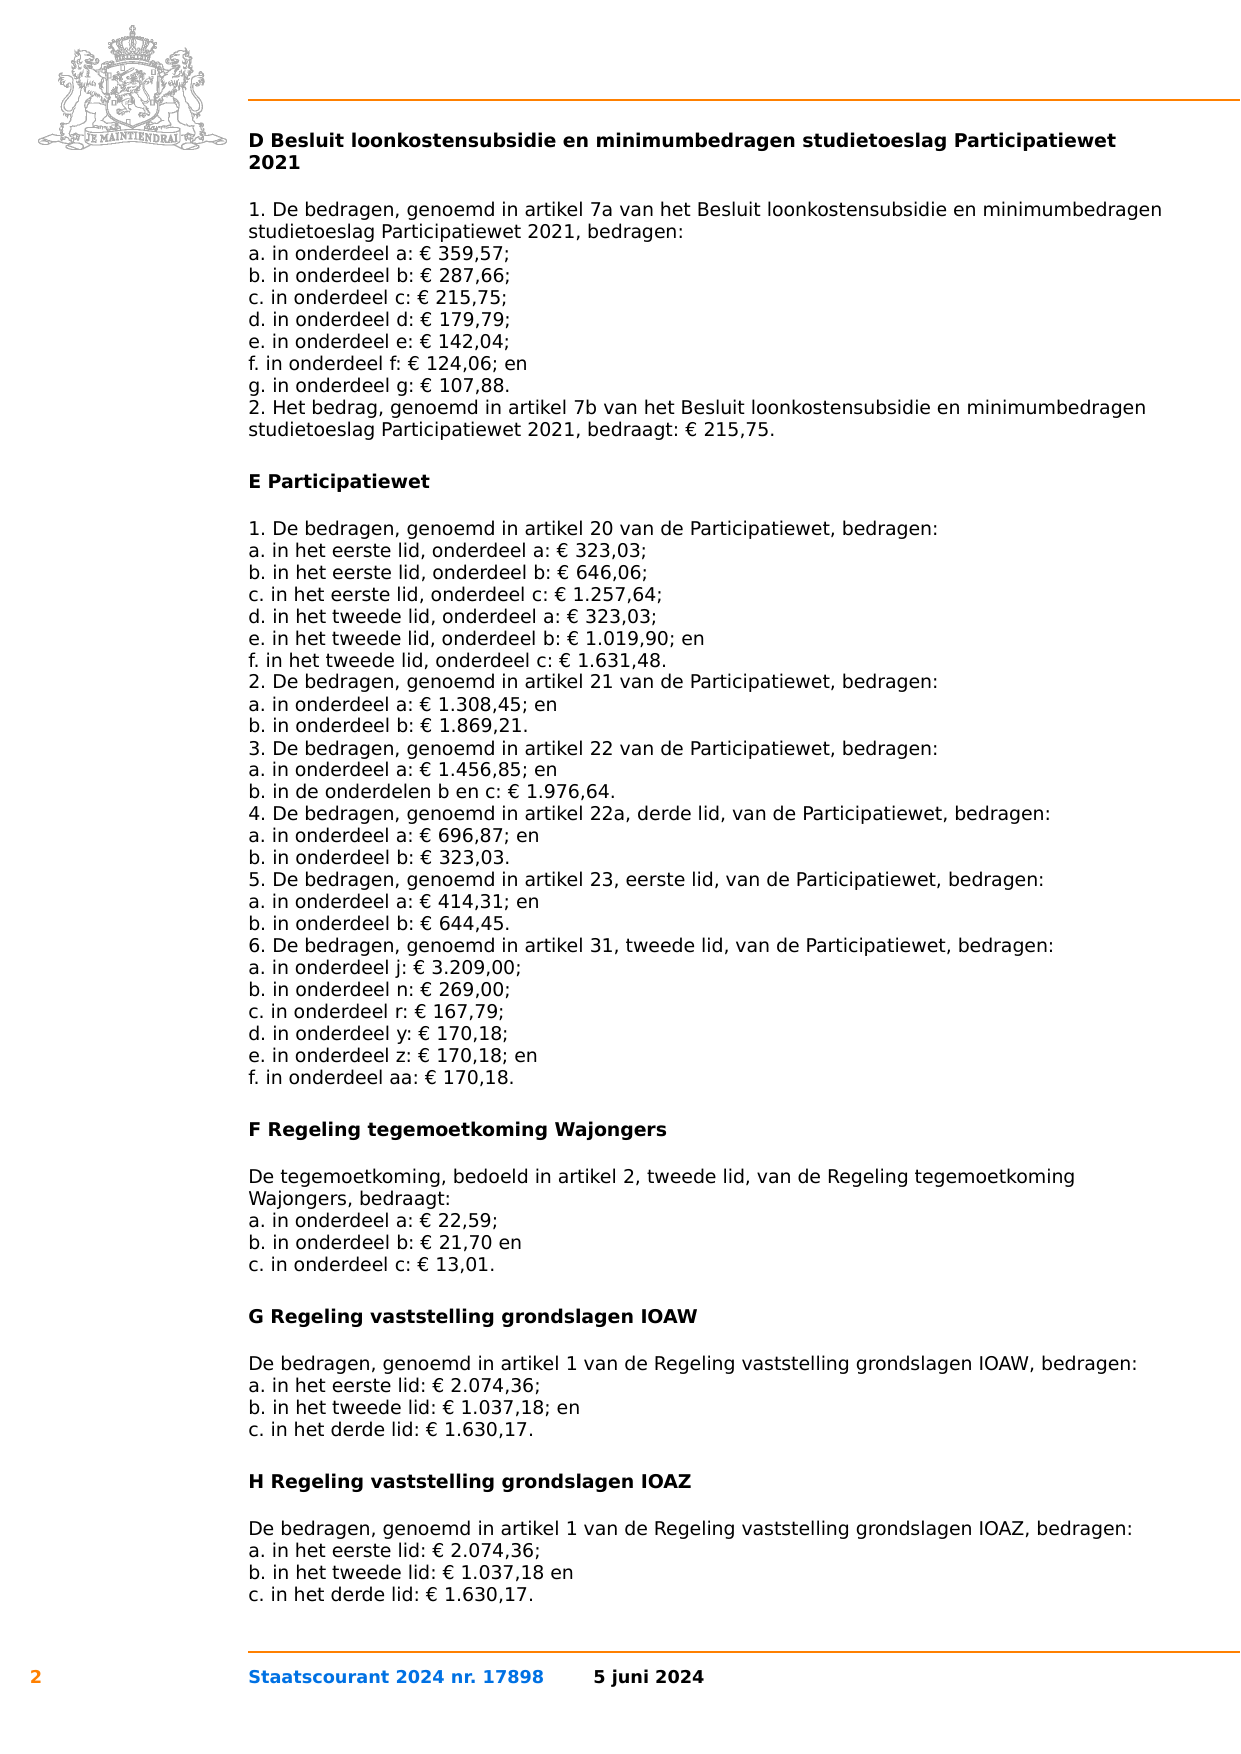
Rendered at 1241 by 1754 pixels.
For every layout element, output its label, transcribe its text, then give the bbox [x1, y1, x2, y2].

text 4. De bedragen, genoemd in artikel 22a, derde lid, van de Participatiewet, bedragen: [248, 803, 1163, 825]
text a. in onderdeel a: € 359,57; [248, 243, 1163, 265]
text e. in het tweede lid, onderdeel b: € 1.019,90; en [248, 627, 1163, 649]
text 2. Het bedrag, genoemd in artikel 7b van het Besluit loonkostensubsidie en minimumbedragen studietoeslag Participatiewet 2021, bedraagt: € 215,75. [248, 397, 1163, 441]
text a. in het eerste lid: € 2.074,36; [248, 1540, 1163, 1562]
text b. in onderdeel b: € 644,45. [248, 913, 1163, 935]
text e. in onderdeel e: € 142,04; [248, 331, 1163, 353]
text f. in het tweede lid, onderdeel c: € 1.631,48. [248, 649, 1163, 671]
text 2. De bedragen, genoemd in artikel 21 van de Participatiewet, bedragen: [248, 671, 1163, 693]
text g. in onderdeel g: € 107,88. [248, 375, 1163, 397]
text b. in onderdeel b: € 323,03. [248, 847, 1163, 869]
text a. in onderdeel a: € 414,31; en [248, 891, 1163, 913]
subtitle E Participatiewet [248, 471, 1163, 493]
text d. in het tweede lid, onderdeel a: € 323,03; [248, 606, 1163, 627]
text a. in het eerste lid, onderdeel a: € 323,03; [248, 539, 1163, 562]
text c. in het derde lid: € 1.630,17. [248, 1419, 1163, 1441]
text a. in het eerste lid: € 2.074,36; [248, 1375, 1163, 1397]
text b. in het tweede lid: € 1.037,18 en [248, 1562, 1163, 1584]
text e. in onderdeel z: € 170,18; en [248, 1045, 1163, 1067]
text b. in onderdeel b: € 287,66; [248, 265, 1163, 287]
text De bedragen, genoemd in artikel 1 van de Regeling vaststelling grondslagen IOAW, bedragen: [248, 1353, 1163, 1375]
text d. in onderdeel d: € 179,79; [248, 309, 1163, 331]
subtitle D Besluit loonkostensubsidie en minimumbedragen studietoeslag Participatiewet 2021 [248, 130, 1163, 174]
text a. in onderdeel j: € 3.209,00; [248, 957, 1163, 979]
text De tegemoetkoming, bedoeld in artikel 2, tweede lid, van de Regeling tegemoetkoming Wajongers, bedraagt: [248, 1166, 1163, 1210]
text c. in onderdeel r: € 167,79; [248, 1001, 1163, 1023]
text a. in onderdeel a: € 1.308,45; en [248, 693, 1163, 715]
text c. in het derde lid: € 1.630,17. [248, 1584, 1163, 1606]
picture [38, 25, 227, 150]
text f. in onderdeel f: € 124,06; en [248, 353, 1163, 375]
text 5. De bedragen, genoemd in artikel 23, eerste lid, van de Participatiewet, bedragen: [248, 869, 1163, 891]
text c. in onderdeel c: € 215,75; [248, 287, 1163, 309]
subtitle G Regeling vaststelling grondslagen IOAW [248, 1306, 1163, 1328]
text b. in onderdeel b: € 21,70 en [248, 1232, 1163, 1254]
text a. in onderdeel a: € 696,87; en [248, 825, 1163, 847]
text b. in het tweede lid: € 1.037,18; en [248, 1397, 1163, 1419]
text 1. De bedragen, genoemd in artikel 20 van de Participatiewet, bedragen: [248, 518, 1163, 539]
text c. in onderdeel c: € 13,01. [248, 1254, 1163, 1276]
text 3. De bedragen, genoemd in artikel 22 van de Participatiewet, bedragen: [248, 737, 1163, 759]
text a. in onderdeel a: € 1.456,85; en [248, 759, 1163, 781]
text 1. De bedragen, genoemd in artikel 7a van het Besluit loonkostensubsidie en minimumbedragen studietoeslag Participatiewet 2021, bedragen: [248, 199, 1163, 243]
subtitle H Regeling vaststelling grondslagen IOAZ [248, 1471, 1163, 1493]
text f. in onderdeel aa: € 170,18. [248, 1067, 1163, 1089]
text c. in het eerste lid, onderdeel c: € 1.257,64; [248, 583, 1163, 606]
text b. in onderdeel n: € 269,00; [248, 979, 1163, 1001]
text b. in onderdeel b: € 1.869,21. [248, 715, 1163, 737]
subtitle F Regeling tegemoetkoming Wajongers [248, 1119, 1163, 1141]
text a. in onderdeel a: € 22,59; [248, 1210, 1163, 1232]
text b. in het eerste lid, onderdeel b: € 646,06; [248, 562, 1163, 583]
text 6. De bedragen, genoemd in artikel 31, tweede lid, van de Participatiewet, bedragen: [248, 935, 1163, 957]
text De bedragen, genoemd in artikel 1 van de Regeling vaststelling grondslagen IOAZ, bedragen: [248, 1518, 1163, 1540]
text d. in onderdeel y: € 170,18; [248, 1023, 1163, 1045]
text b. in de onderdelen b en c: € 1.976,64. [248, 781, 1163, 803]
